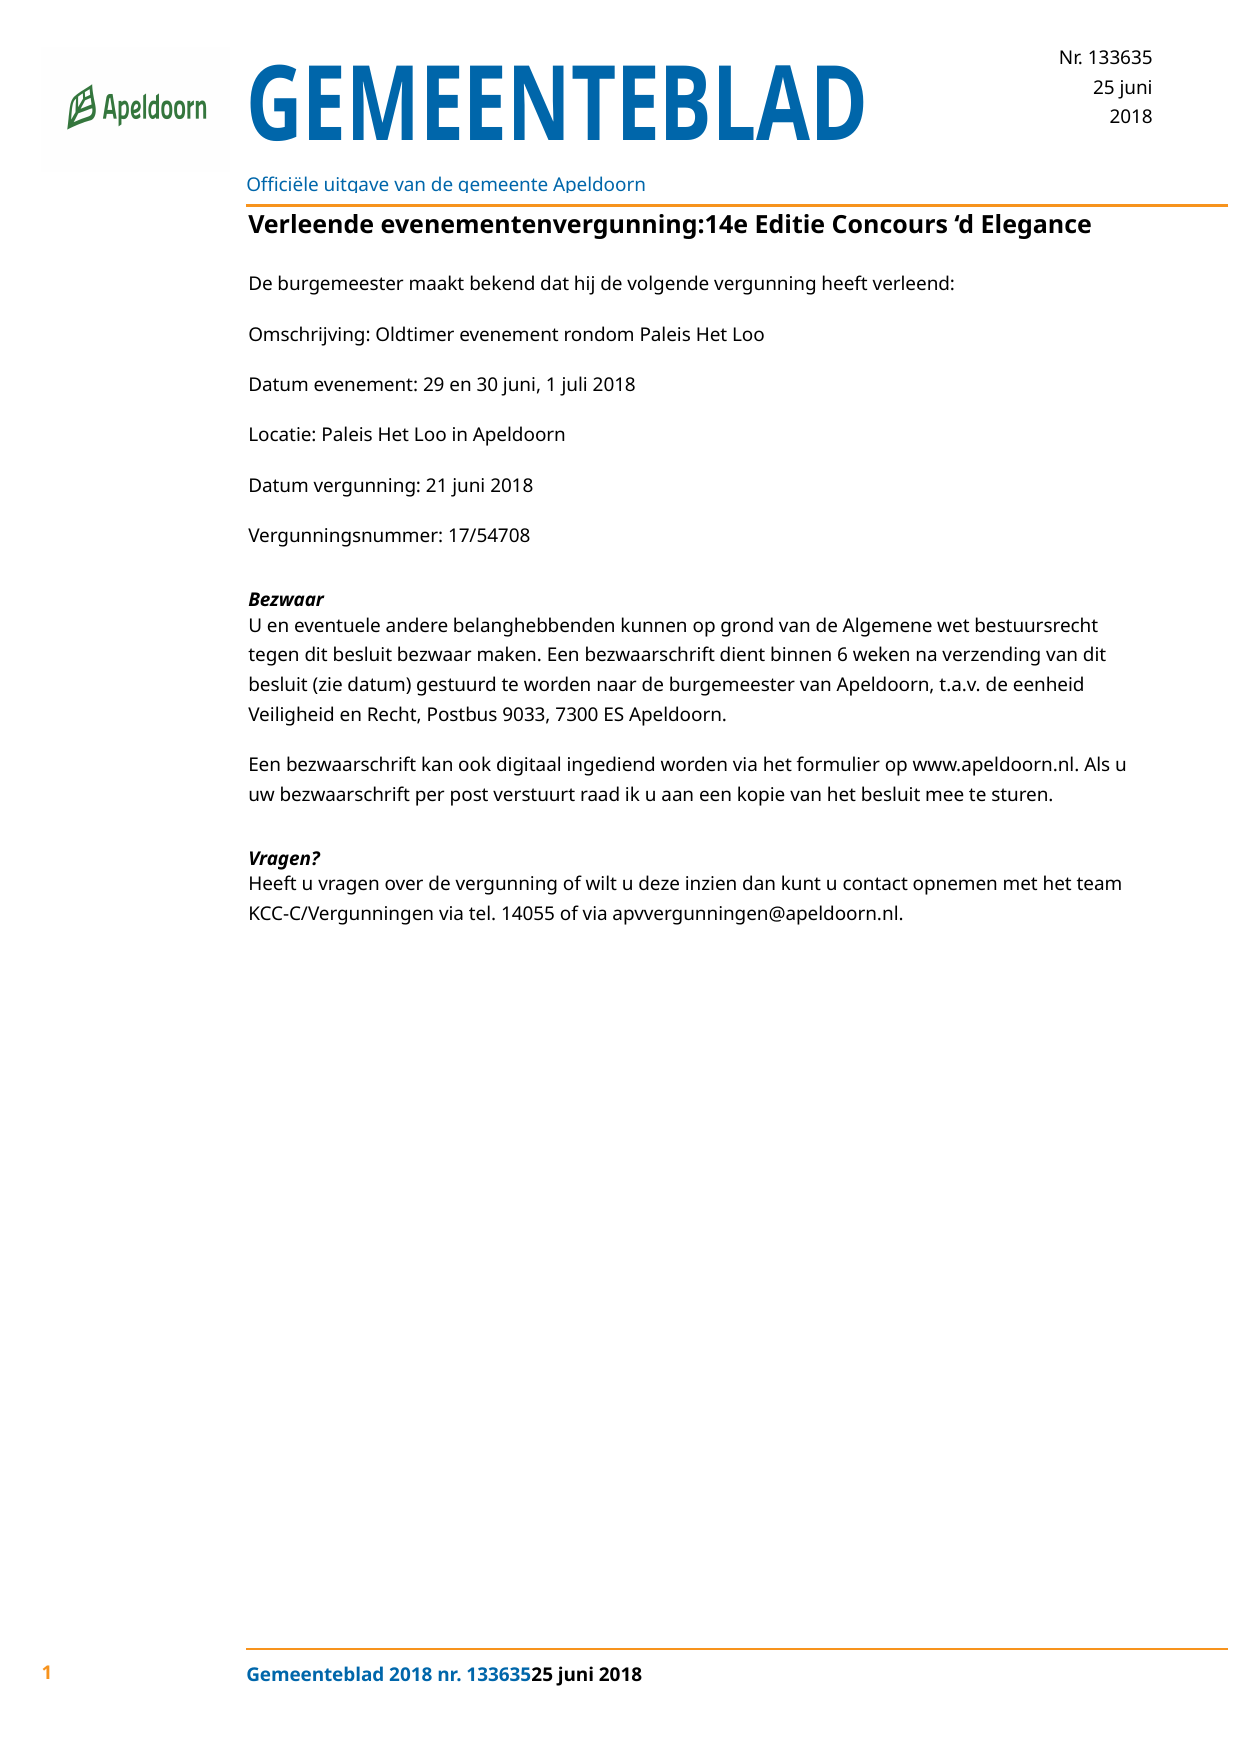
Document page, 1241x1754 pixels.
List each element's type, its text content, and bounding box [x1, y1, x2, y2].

text Omschrijving: Oldtimer evenement rondom Paleis Het Loo [248, 321, 1152, 346]
text Datum vergunning: 21 juni 2018 [248, 472, 1152, 498]
text Vragen? [248, 845, 1152, 871]
text Heeft u vragen over de vergunning of wilt u deze inzien dan kunt u contact opnemen met het team KCC-C/Vergunningen via tel. 14055 of via apvvergunningen@apeldoorn.nl. [248, 871, 1152, 926]
text Bezwaar [248, 586, 1152, 612]
text Datum evenement: 29 en 30 juni, 1 juli 2018 [248, 371, 1152, 397]
picture [41, 47, 231, 172]
text Verleende evenementenvergunning:14e Editie Concours ‘d Elegance [248, 207, 1152, 241]
text Locatie: Paleis Het Loo in Apeldoorn [248, 422, 1152, 447]
text Vergunningsnummer: 17/54708 [248, 522, 1152, 548]
text De burgemeester maakt bekend dat hij de volgende vergunning heeft verleend: [248, 270, 1152, 296]
text U en eventuele andere belanghebbenden kunnen op grond van de Algemene wet bestuursrecht tegen dit besluit bezwaar maken. Een bezwaarschrift dient binnen 6 weken na verzending van dit besluit (zie datum) gestuurd te worden naar de burgemeester van Apeldoorn, t.a.v. de eenheid Veiligheid en Recht, Postbus 9033, 7300 ES Apeldoorn. [248, 612, 1152, 727]
text Een bezwaarschrift kan ook digitaal ingediend worden via het formulier op www.apeldoorn.nl. Als u uw bezwaarschrift per post verstuurt raad ik u aan een kopie van het besluit mee te sturen. [248, 751, 1152, 807]
